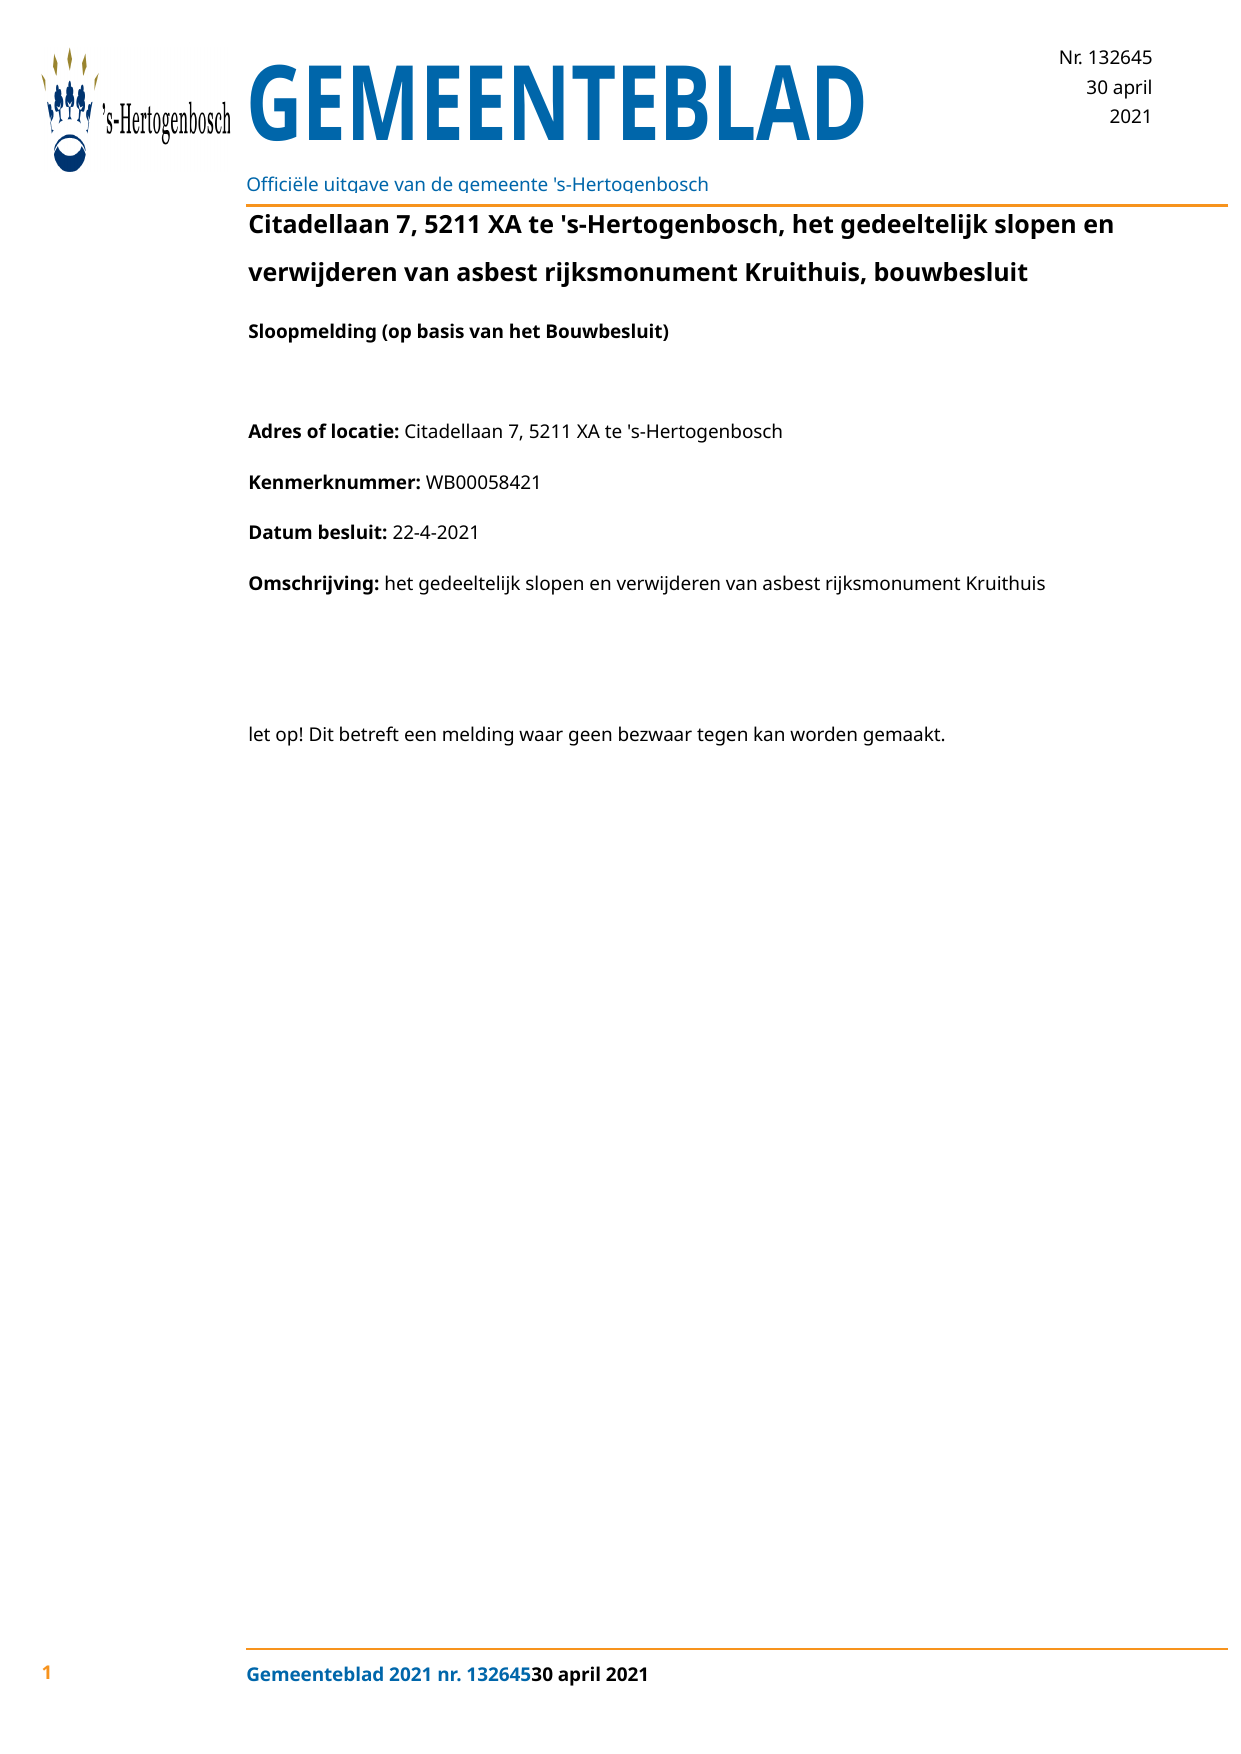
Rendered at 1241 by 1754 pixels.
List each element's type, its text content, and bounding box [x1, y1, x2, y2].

text Sloopmelding (op basis van het Bouwbesluit) [248, 318, 1152, 344]
text let op! Dit betreft een melding waar geen bezwaar tegen kan worden gemaakt. [248, 721, 1152, 747]
text Citadellaan 7, 5211 XA te 's-Hertogenbosch, het gedeeltelijk slopen en verwijderen van asbest rijksmonument Kruithuis, bouwbesluit [248, 207, 1152, 288]
text Adres of locatie: Citadellaan 7, 5211 XA te 's-Hertogenbosch [248, 419, 1152, 444]
text Omschrijving: het gedeeltelijk slopen en verwijderen van asbest rijksmonument Kruithuis [248, 570, 1152, 596]
picture [41, 47, 231, 172]
text Datum besluit: 22-4-2021 [248, 519, 1152, 545]
text Kenmerknummer: WB00058421 [248, 469, 1152, 495]
